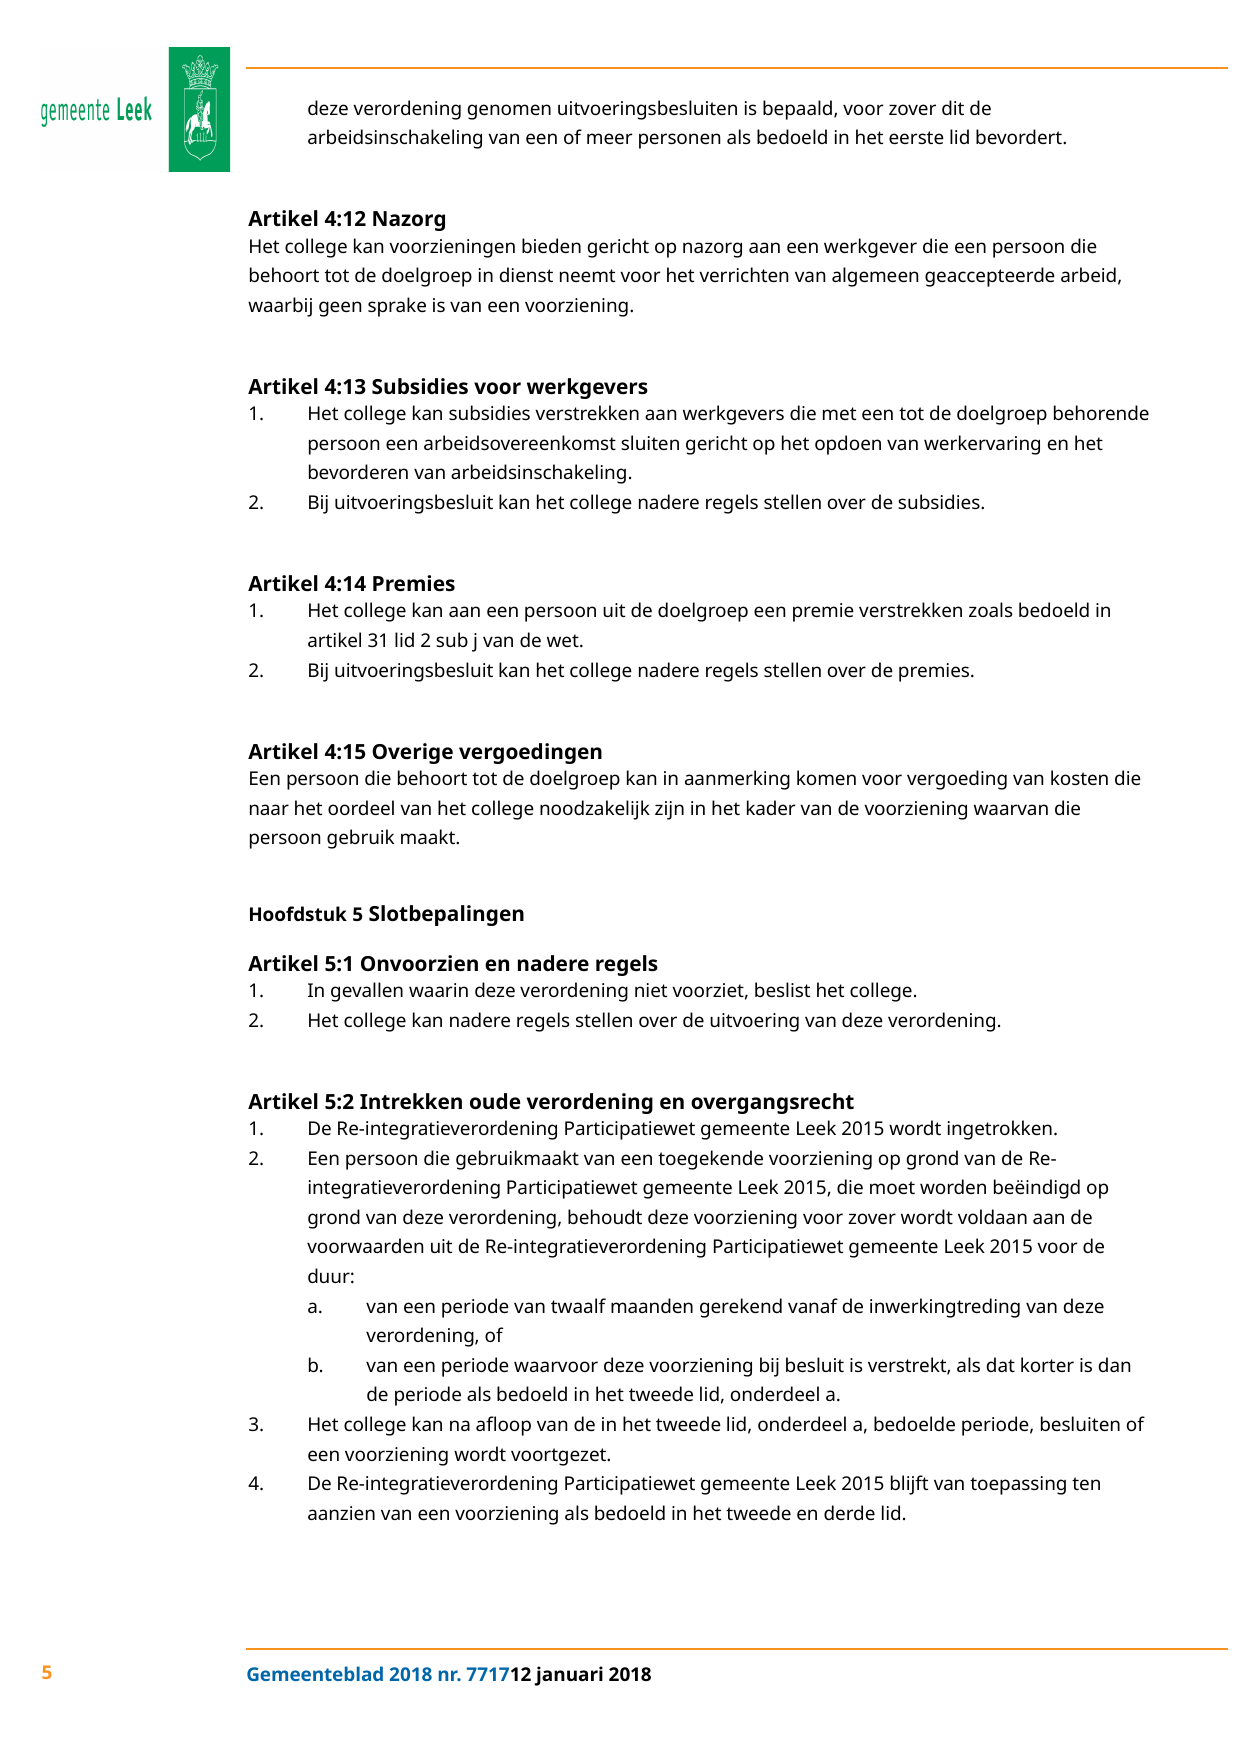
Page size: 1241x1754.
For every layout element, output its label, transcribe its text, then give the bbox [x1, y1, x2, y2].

text Artikel 5:2 Intrekken oude verordening en overgangsrecht [248, 1087, 1152, 1115]
list De Re-integratieverordening Participatiewet gemeente Leek 2015 wordt ingetrokken. [248, 1115, 1152, 1141]
list Het college kan aan een persoon uit de doelgroep een premie verstrekken zoals bedoeld in artikel 31 lid 2 sub j van de wet. [248, 598, 1152, 653]
text Een persoon die behoort tot de doelgroep kan in aanmerking komen voor vergoeding van kosten die naar het oordeel van het college noodzakelijk zijn in het kader van de voorziening waarvan die persoon gebruik maakt. [248, 765, 1152, 850]
list Het college kan na afloop van de in het tweede lid, onderdeel a, bedoelde periode, besluiten of een voorziening wordt voortgezet. [248, 1411, 1152, 1466]
text Het college kan voorzieningen bieden gericht op nazorg aan een werkgever die een persoon die behoort tot de doelgroep in dienst neemt voor het verrichten van algemeen geaccepteerde arbeid, waarbij geen sprake is van een voorziening. [248, 233, 1152, 318]
picture [41, 47, 231, 172]
list Een persoon die gebruikmaakt van een toegekende voorziening op grond van de Re-integratieverordening Participatiewet gemeente Leek 2015, die moet worden beëindigd op grond van deze verordening, behoudt deze voorziening voor zover wordt voldaan aan de voorwaarden uit de Re-integratieverordening Participatiewet gemeente Leek 2015 voor de duur: [248, 1145, 1152, 1289]
text Artikel 4:13 Subsidies voor werkgevers [248, 372, 1152, 400]
list van een periode van twaalf maanden gerekend vanaf de inwerkingtreding van deze verordening, of [307, 1293, 1152, 1348]
text Artikel 4:12 Nazorg [248, 204, 1152, 233]
list Bij uitvoeringsbesluit kan het college nadere regels stellen over de premies. [248, 657, 1152, 682]
text Hoofdstuk 5 Slotbepalingen [248, 899, 1152, 928]
list Bij uitvoeringsbesluit kan het college nadere regels stellen over de subsidies. [248, 489, 1152, 515]
text Artikel 4:14 Premies [248, 569, 1152, 598]
list De Re-integratieverordening Participatiewet gemeente Leek 2015 blijft van toepassing ten aanzien van een voorziening als bedoeld in het tweede en derde lid. [248, 1470, 1152, 1526]
list In gevallen waarin deze verordening niet voorziet, beslist het college. [248, 977, 1152, 1003]
text Artikel 5:1 Onvoorzien en nadere regels [248, 949, 1152, 977]
list Het college kan subsidies verstrekken aan werkgevers die met een tot de doelgroep behorende persoon een arbeidsovereenkomst sluiten gericht op het opdoen van werkervaring en het bevorderen van arbeidsinschakeling. [248, 400, 1152, 485]
list deze verordening genomen uitvoeringsbesluiten is bepaald, voor zover dit de arbeidsinschakeling van een of meer personen als bedoeld in het eerste lid bevordert. [248, 95, 1152, 150]
list van een periode waarvoor deze voorziening bij besluit is verstrekt, als dat korter is dan de periode als bedoeld in het tweede lid, onderdeel a. [307, 1352, 1152, 1407]
text Artikel 4:15 Overige vergoedingen [248, 737, 1152, 765]
list Het college kan nadere regels stellen over de uitvoering van deze verordening. [248, 1007, 1152, 1033]
